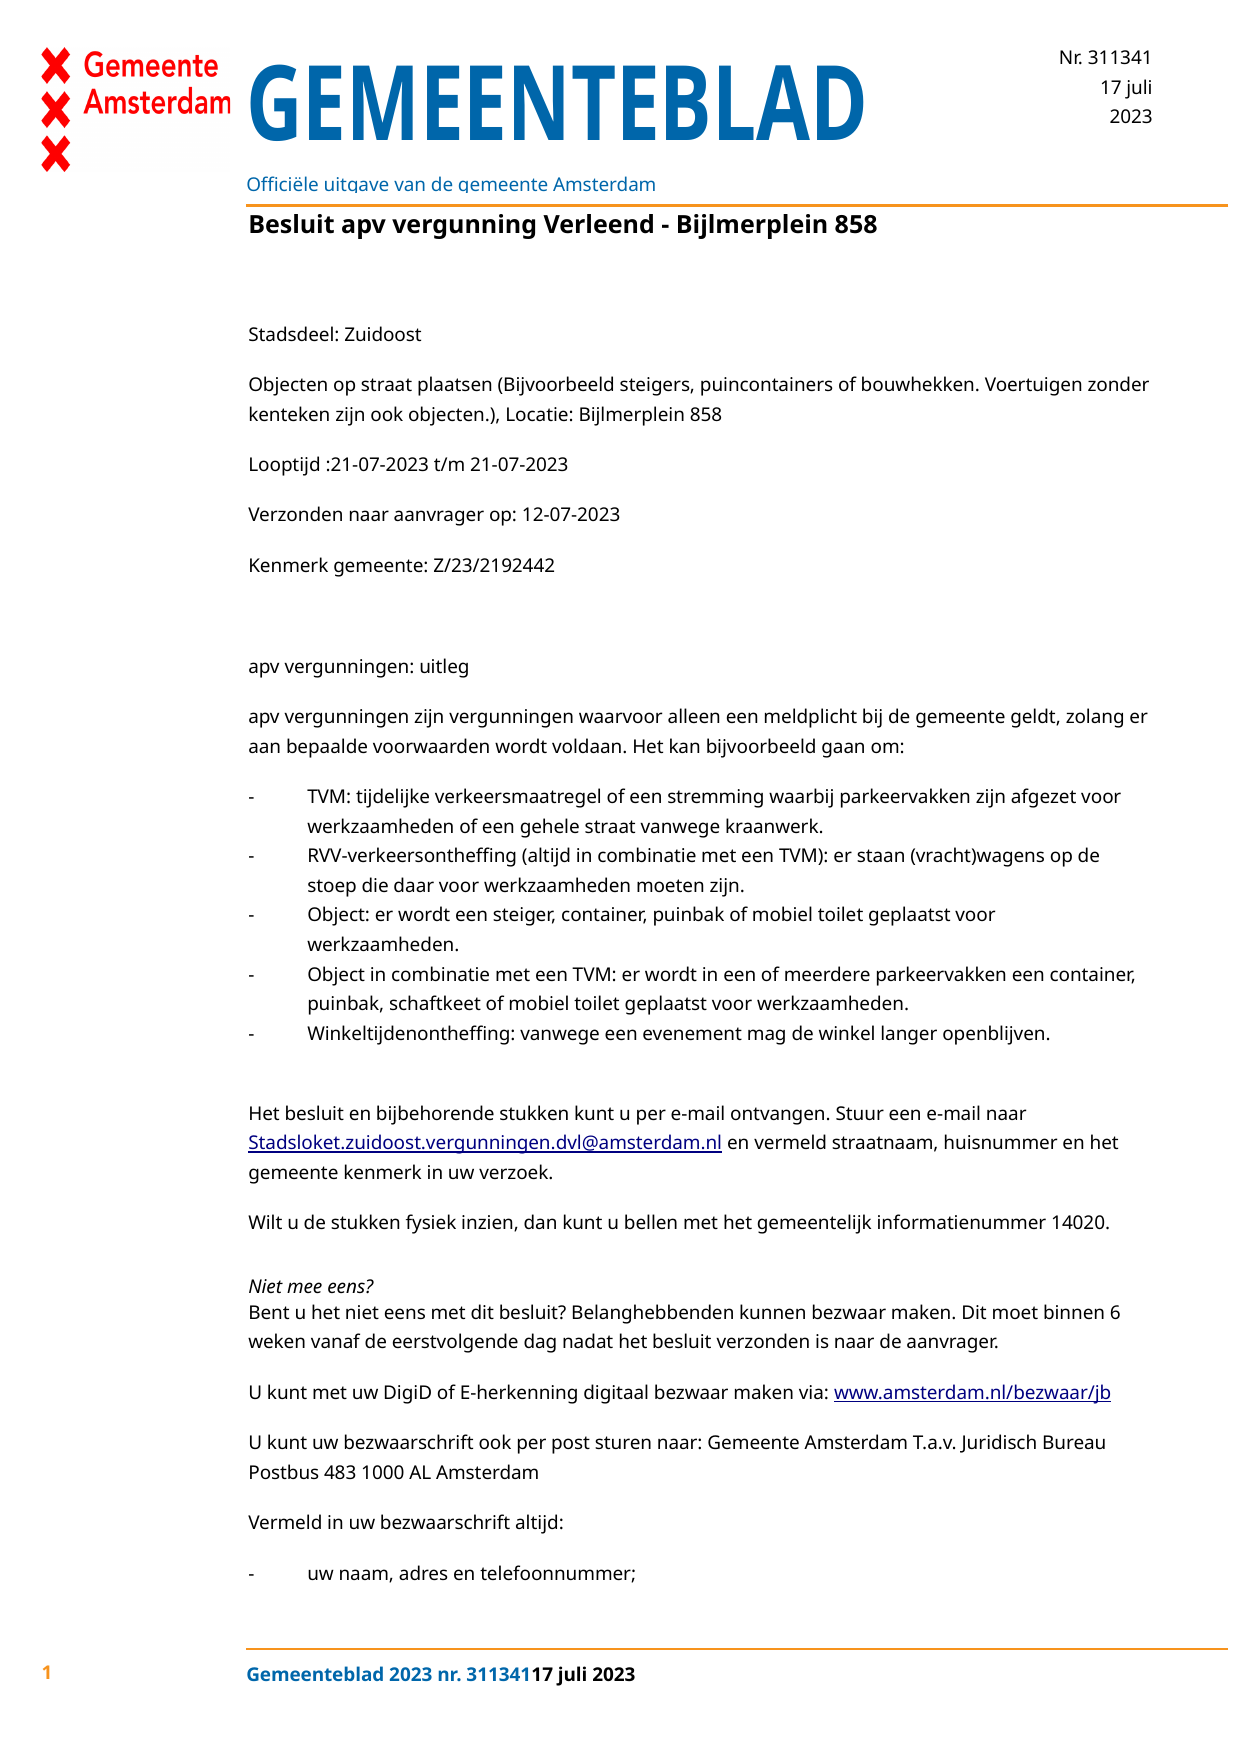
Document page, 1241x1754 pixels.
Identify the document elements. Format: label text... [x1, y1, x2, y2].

text Kenmerk gemeente: Z/23/2192442 [248, 552, 1152, 578]
list Winkeltijdenontheffing: vanwege een evenement mag de winkel langer openblijven. [248, 1020, 1152, 1046]
text apv vergunningen zijn vergunningen waarvoor alleen een meldplicht bij de gemeente geldt, zolang er aan bepaalde voorwaarden wordt voldaan. Het kan bijvoorbeeld gaan om: [248, 703, 1152, 758]
text Looptijd :21-07-2023 t/m 21-07-2023 [248, 451, 1152, 477]
text Besluit apv vergunning Verleend - Bijlmerplein 858 [248, 207, 1152, 241]
list RVV-verkeersontheffing (altijd in combinatie met een TVM): er staan (vracht)wagens op de stoep die daar voor werkzaamheden moeten zijn. [248, 842, 1152, 898]
text Wilt u de stukken fysiek inzien, dan kunt u bellen met het gemeentelijk informatienummer 14020. [248, 1209, 1152, 1235]
text U kunt uw bezwaarschrift ook per post sturen naar: Gemeente Amsterdam T.a.v. Juridisch Bureau Postbus 483 1000 AL Amsterdam [248, 1429, 1152, 1485]
text Stadsdeel: Zuidoost [248, 321, 1152, 346]
text Objecten op straat plaatsen (Bijvoorbeeld steigers, puincontainers of bouwhekken. Voertuigen zonder kenteken zijn ook objecten.), Locatie: Bijlmerplein 858 [248, 371, 1152, 426]
text Verzonden naar aanvrager op: 12-07-2023 [248, 502, 1152, 527]
text U kunt met uw DigiD of E-herkenning digitaal bezwaar maken via: www.amsterdam.nl/bezwaar/jb [248, 1379, 1152, 1405]
list TVM: tijdelijke verkeersmaatregel of een stremming waarbij parkeervakken zijn afgezet voor werkzaamheden of een gehele straat vanwege kraanwerk. [248, 783, 1152, 838]
text Niet mee eens? [248, 1273, 1152, 1299]
text apv vergunningen: uitleg [248, 653, 1152, 678]
text Vermeld in uw bezwaarschrift altijd: [248, 1509, 1152, 1535]
list Object in combinatie met een TVM: er wordt in een of meerdere parkeervakken een container, puinbak, schaftkeet of mobiel toilet geplaatst voor werkzaamheden. [248, 961, 1152, 1016]
text Het besluit en bijbehorende stukken kunt u per e-mail ontvangen. Stuur een e-mail naar Stadsloket.zuidoost.vergunningen.dvl@amsterdam.nl en vermeld straatnaam, huisnummer en het gemeente kenmerk in uw verzoek. [248, 1100, 1152, 1185]
list uw naam, adres en telefoonnummer; [248, 1560, 1152, 1586]
text Bent u het niet eens met dit besluit? Belanghebbenden kunnen bezwaar maken. Dit moet binnen 6 weken vanaf de eerstvolgende dag nadat het besluit verzonden is naar de aanvrager. [248, 1299, 1152, 1354]
picture [41, 47, 231, 172]
list Object: er wordt een steiger, container, puinbak of mobiel toilet geplaatst voor werkzaamheden. [248, 902, 1152, 957]
